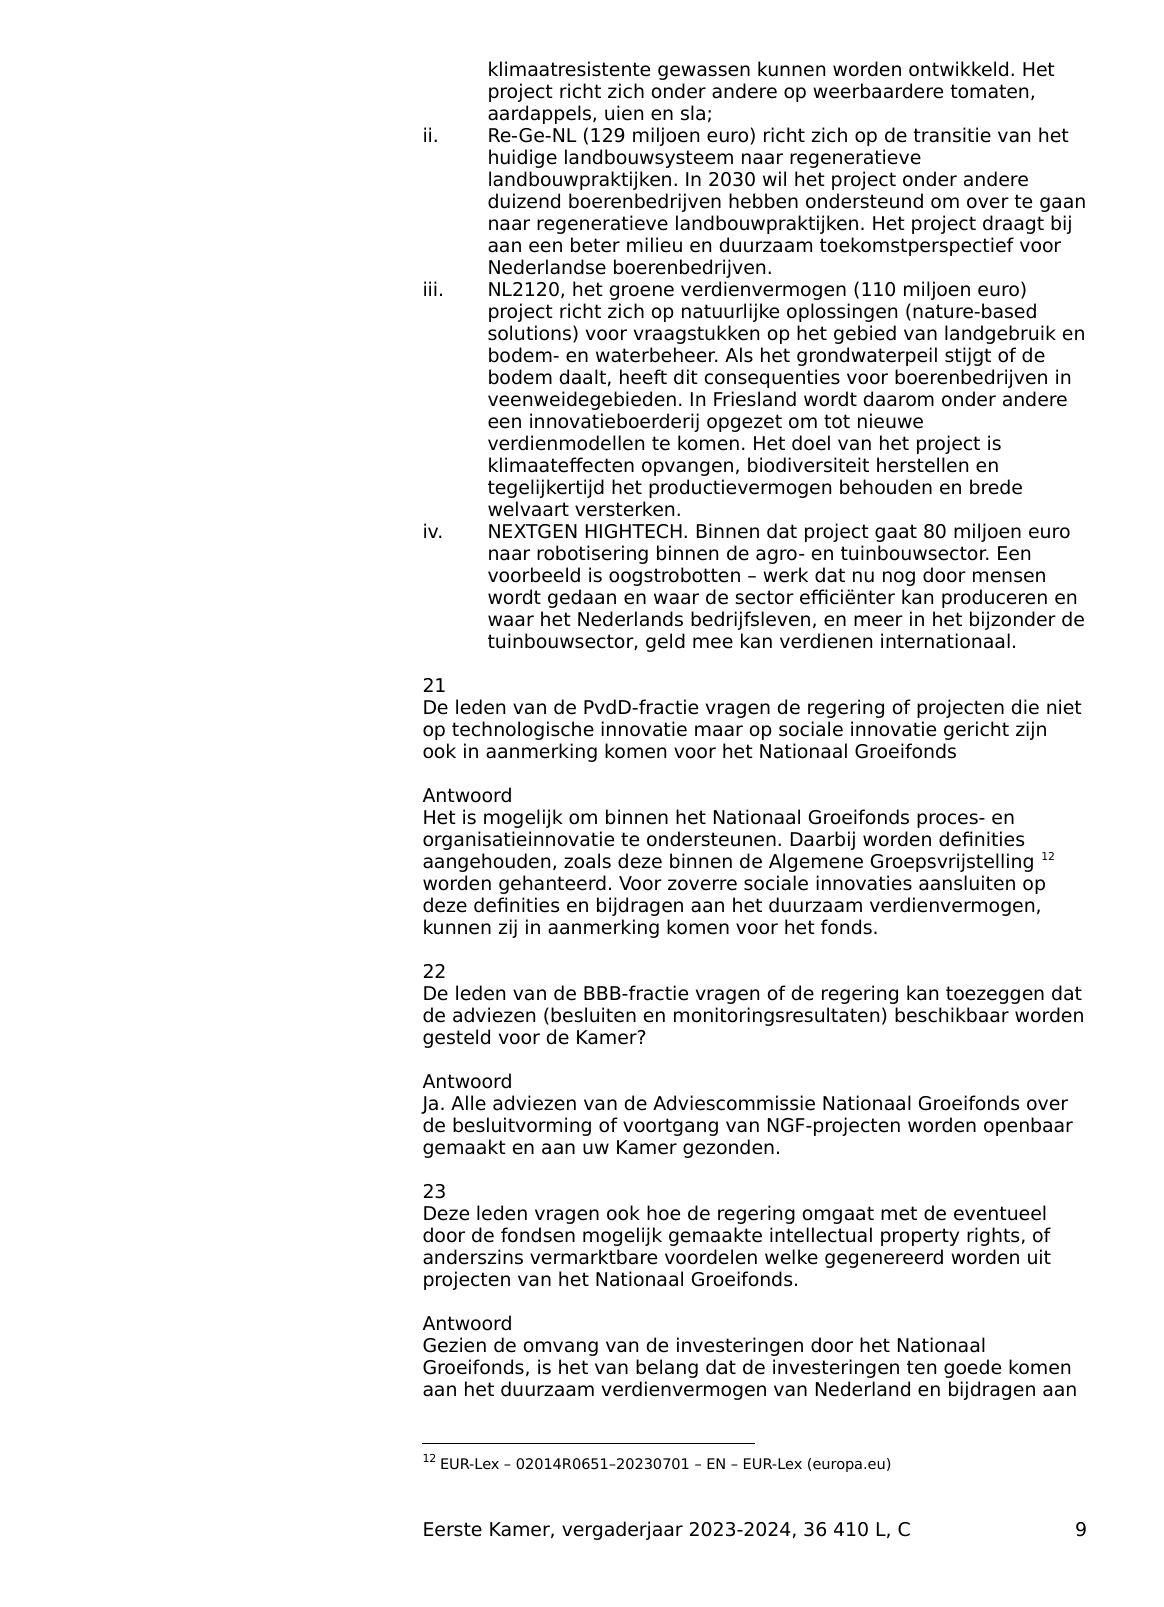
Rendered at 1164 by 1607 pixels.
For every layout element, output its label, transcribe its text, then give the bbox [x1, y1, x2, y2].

text De leden van de PvdD-fractie vragen de regering of projecten die niet op technologische innovatie maar op sociale innovatie gericht zijn ook in aanmerking komen voor het Nationaal Groeifonds [422, 697, 1087, 763]
text iv. NEXTGEN HIGHTECH. Binnen dat project gaat 80 miljoen euro naar robotisering binnen de agro- en tuinbouwsector. Een voorbeeld is oogstrobotten – werk dat nu nog door mensen wordt gedaan en waar de sector efficiënter kan produceren en waar het Nederlands bedrijfsleven, en meer in het bijzonder de tuinbouwsector, geld mee kan verdienen internationaal. [422, 521, 1087, 652]
text EUR-Lex – 02014R0651–20230701 – EN – EUR-Lex (europa.eu) [422, 1452, 1087, 1474]
text Antwoord [422, 1313, 1087, 1335]
text klimaatresistente gewassen kunnen worden ontwikkeld. Het project richt zich onder andere op weerbaardere tomaten, aardappels, uien en sla; [422, 59, 1087, 125]
text 23 [422, 1181, 1087, 1203]
text Het is mogelijk om binnen het Nationaal Groeifonds proces- en organisatieinnovatie te ondersteunen. Daarbij worden definities aangehouden, zoals deze binnen de Algemene Groepsvrijstelling worden gehanteerd. Voor zoverre sociale innovaties aansluiten op deze definities en bijdragen aan het duurzaam verdienvermogen, kunnen zij in aanmerking komen voor het fonds. [422, 807, 1087, 939]
text Ja. Alle adviezen van de Adviescommissie Nationaal Groeifonds over de besluitvorming of voortgang van NGF-projecten worden openbaar gemaakt en aan uw Kamer gezonden. [422, 1093, 1087, 1159]
text Gezien de omvang van de investeringen door het Nationaal Groeifonds, is het van belang dat de investeringen ten goede komen aan het duurzaam verdienvermogen van Nederland en bijdragen aan [422, 1335, 1087, 1401]
text Antwoord [422, 1071, 1087, 1093]
text 21 [422, 675, 1087, 697]
text iii. NL2120, het groene verdienvermogen (110 miljoen euro) project richt zich op natuurlijke oplossingen (nature-based solutions) voor vraagstukken op het gebied van landgebruik en bodem- en waterbeheer. Als het grondwaterpeil stijgt of de bodem daalt, heeft dit consequenties voor boerenbedrijven in veenweidegebieden. In Friesland wordt daarom onder andere een innovatieboerderij opgezet om tot nieuwe verdienmodellen te komen. Het doel van het project is klimaateffecten opvangen, biodiversiteit herstellen en tegelijkertijd het productievermogen behouden en brede welvaart versterken. [422, 279, 1087, 521]
text De leden van de BBB-fractie vragen of de regering kan toezeggen dat de adviezen (besluiten en monitoringsresultaten) beschikbaar worden gesteld voor de Kamer? [422, 983, 1087, 1049]
text Deze leden vragen ook hoe de regering omgaat met de eventueel door de fondsen mogelijk gemaakte intellectual property rights, of anderszins vermarktbare voordelen welke gegenereerd worden uit projecten van het Nationaal Groeifonds. [422, 1203, 1087, 1291]
text ii. Re-Ge-NL (129 miljoen euro) richt zich op de transitie van het huidige landbouwsysteem naar regeneratieve landbouwpraktijken. In 2030 wil het project onder andere duizend boerenbedrijven hebben ondersteund om over te gaan naar regeneratieve landbouwpraktijken. Het project draagt bij aan een beter milieu en duurzaam toekomstperspectief voor Nederlandse boerenbedrijven. [422, 125, 1087, 279]
text Antwoord [422, 785, 1087, 807]
text 22 [422, 961, 1087, 983]
